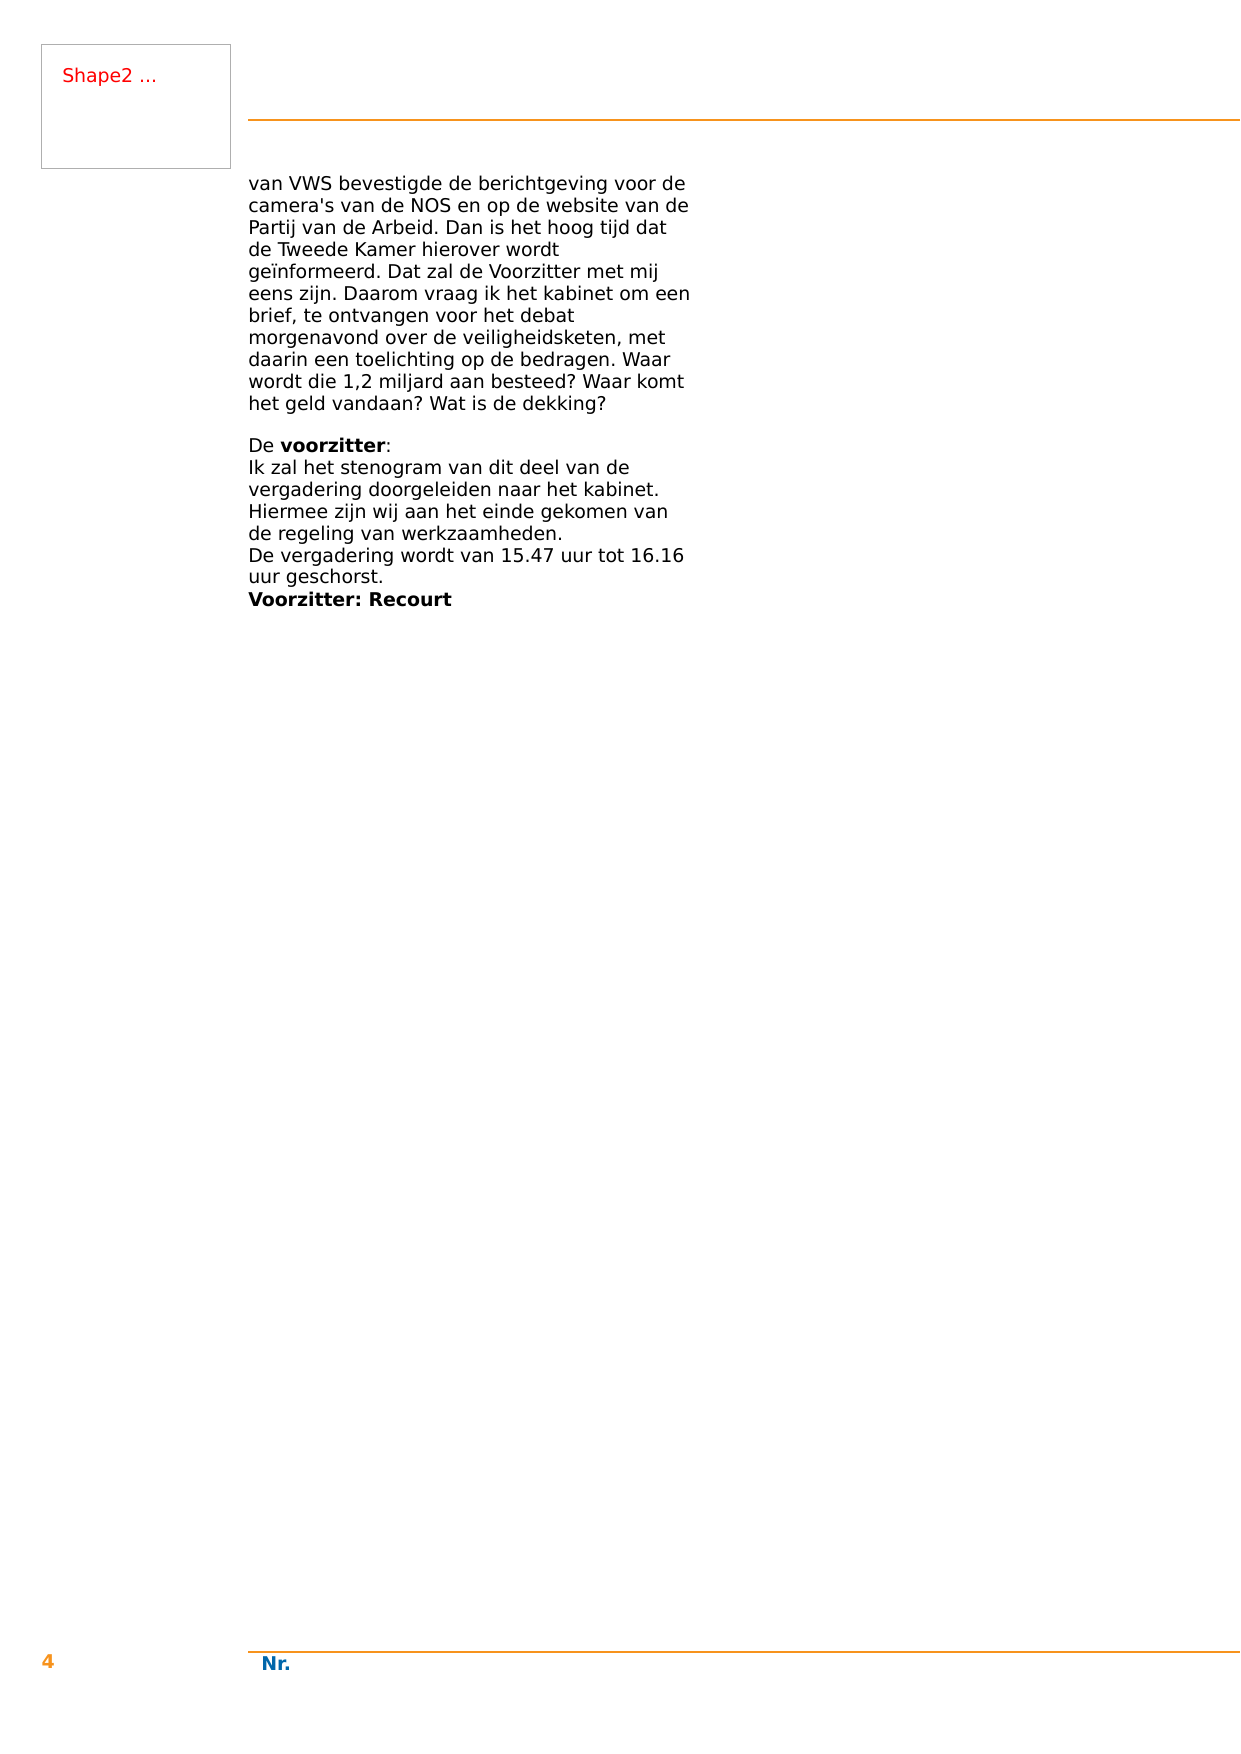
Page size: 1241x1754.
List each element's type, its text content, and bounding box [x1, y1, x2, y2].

text De vergadering wordt van 15.47 uur tot 16.16 uur geschorst. [248, 544, 691, 588]
text van VWS bevestigde de berichtgeving voor de camera's van de NOS en op de website van de Partij van de Arbeid. Dan is het hoog tijd dat de Tweede Kamer hierover wordt geïnformeerd. Dat zal de Voorzitter met mij eens zijn. Daarom vraag ik het kabinet om een brief, te ontvangen voor het debat morgenavond over de veiligheidsketen, met daarin een toelichting op de bedragen. Waar wordt die 1,2 miljard aan besteed? Waar komt het geld vandaan? Wat is de dekking? [248, 173, 691, 414]
text Hiermee zijn wij aan het einde gekomen van de regeling van werkzaamheden. [248, 501, 691, 544]
text Voorzitter: Recourt [248, 588, 691, 610]
text Ik zal het stenogram van dit deel van de vergadering doorgeleiden naar het kabinet. [248, 457, 691, 501]
text De voorzitter: [248, 434, 691, 457]
